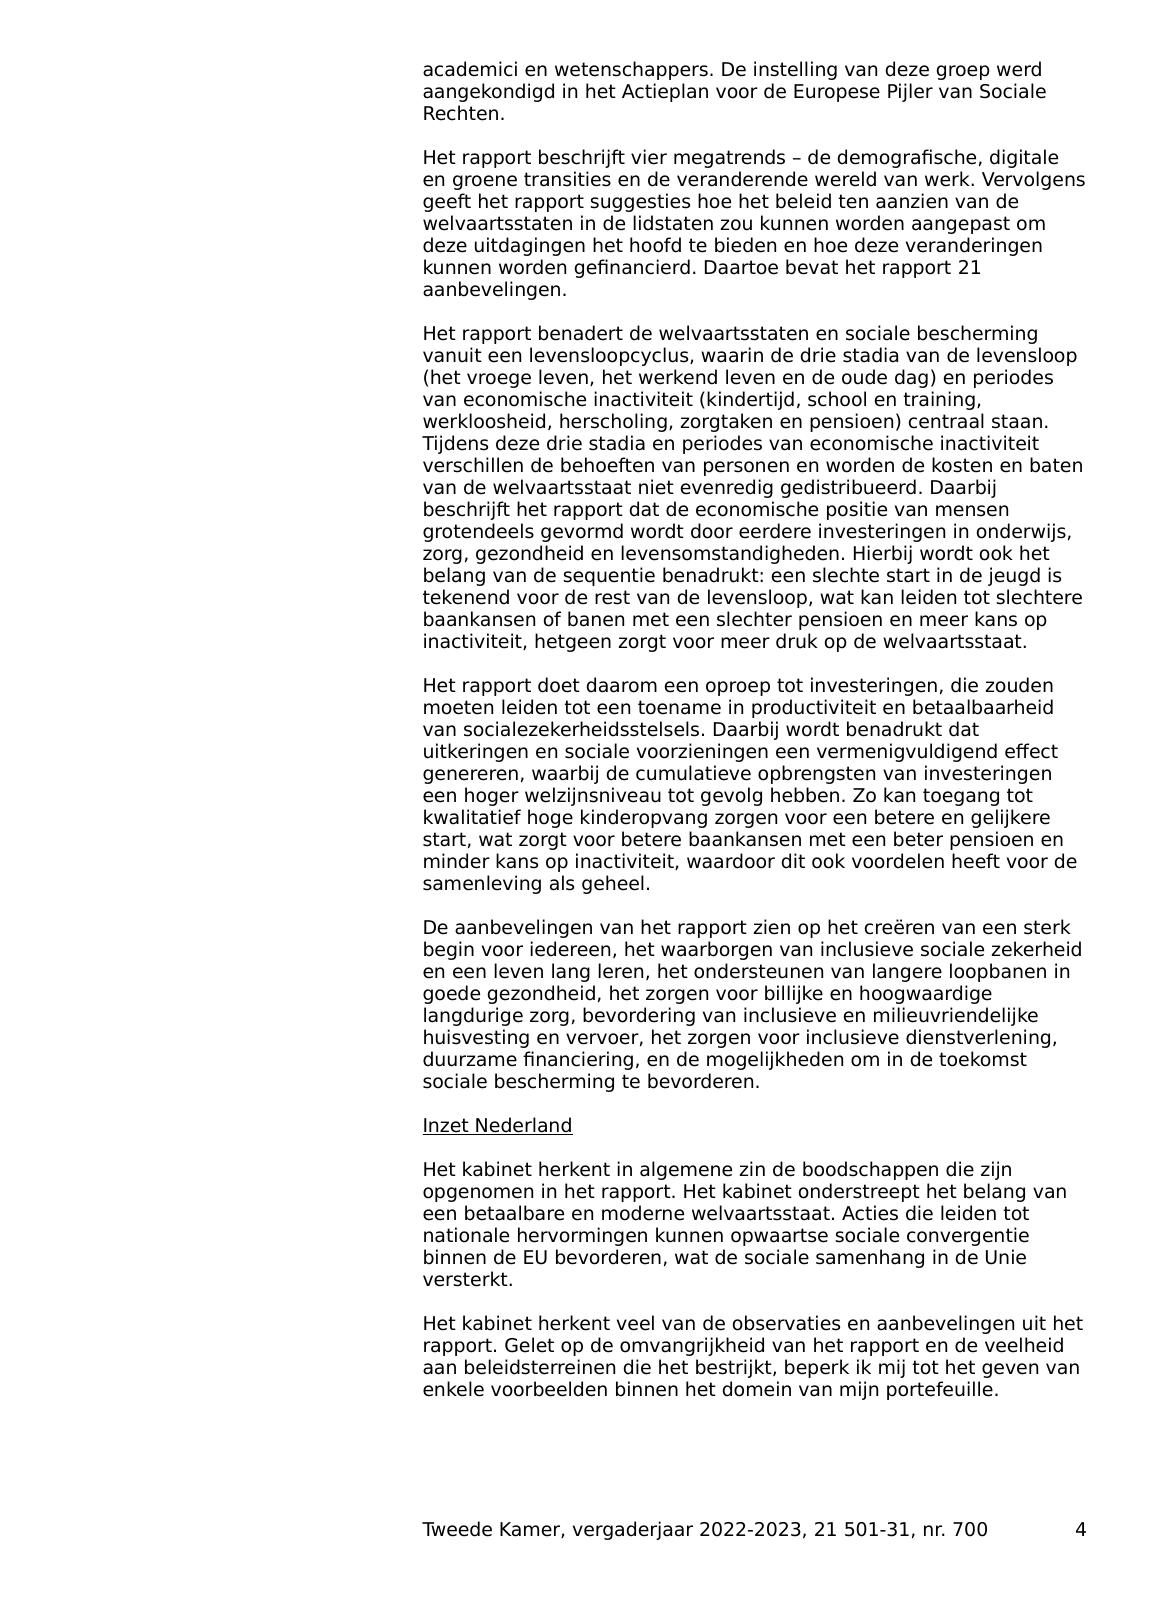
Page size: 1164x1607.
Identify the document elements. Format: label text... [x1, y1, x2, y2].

text academici en wetenschappers. De instelling van deze groep werd aangekondigd in het Actieplan voor de Europese Pijler van Sociale Rechten. [422, 59, 1087, 125]
subtitle Inzet Nederland [422, 1115, 1087, 1137]
text Het kabinet herkent in algemene zin de boodschappen die zijn opgenomen in het rapport. Het kabinet onderstreept het belang van een betaalbare en moderne welvaartsstaat. Acties die leiden tot nationale hervormingen kunnen opwaartse sociale convergentie binnen de EU bevorderen, wat de sociale samenhang in de Unie versterkt. [422, 1159, 1087, 1291]
text Het rapport benadert de welvaartsstaten en sociale bescherming vanuit een levensloopcyclus, waarin de drie stadia van de levensloop (het vroege leven, het werkend leven en de oude dag) en periodes van economische inactiviteit (kindertijd, school en training, werkloosheid, herscholing, zorgtaken en pensioen) centraal staan. Tijdens deze drie stadia en periodes van economische inactiviteit verschillen de behoeften van personen en worden de kosten en baten van de welvaartsstaat niet evenredig gedistribueerd. Daarbij beschrijft het rapport dat de economische positie van mensen grotendeels gevormd wordt door eerdere investeringen in onderwijs, zorg, gezondheid en levensomstandigheden. Hierbij wordt ook het belang van de sequentie benadrukt: een slechte start in de jeugd is tekenend voor de rest van de levensloop, wat kan leiden tot slechtere baankansen of banen met een slechter pensioen en meer kans op inactiviteit, hetgeen zorgt voor meer druk op de welvaartsstaat. [422, 323, 1087, 653]
text Het rapport beschrijft vier megatrends – de demografische, digitale en groene transities en de veranderende wereld van werk. Vervolgens geeft het rapport suggesties hoe het beleid ten aanzien van de welvaartsstaten in de lidstaten zou kunnen worden aangepast om deze uitdagingen het hoofd te bieden en hoe deze veranderingen kunnen worden gefinancierd. Daartoe bevat het rapport 21 aanbevelingen. [422, 147, 1087, 301]
text Het rapport doet daarom een oproep tot investeringen, die zouden moeten leiden tot een toename in productiviteit en betaalbaarheid van socialezekerheidsstelsels. Daarbij wordt benadrukt dat uitkeringen en sociale voorzieningen een vermenigvuldigend effect genereren, waarbij de cumulatieve opbrengsten van investeringen een hoger welzijnsniveau tot gevolg hebben. Zo kan toegang tot kwalitatief hoge kinderopvang zorgen voor een betere en gelijkere start, wat zorgt voor betere baankansen met een beter pensioen en minder kans op inactiviteit, waardoor dit ook voordelen heeft voor de samenleving als geheel. [422, 675, 1087, 895]
text Het kabinet herkent veel van de observaties en aanbevelingen uit het rapport. Gelet op de omvangrijkheid van het rapport en de veelheid aan beleidsterreinen die het bestrijkt, beperk ik mij tot het geven van enkele voorbeelden binnen het domein van mijn portefeuille. [422, 1313, 1087, 1401]
text De aanbevelingen van het rapport zien op het creëren van een sterk begin voor iedereen, het waarborgen van inclusieve sociale zekerheid en een leven lang leren, het ondersteunen van langere loopbanen in goede gezondheid, het zorgen voor billijke en hoogwaardige langdurige zorg, bevordering van inclusieve en milieuvriendelijke huisvesting en vervoer, het zorgen voor inclusieve dienstverlening, duurzame financiering, en de mogelijkheden om in de toekomst sociale bescherming te bevorderen. [422, 917, 1087, 1093]
